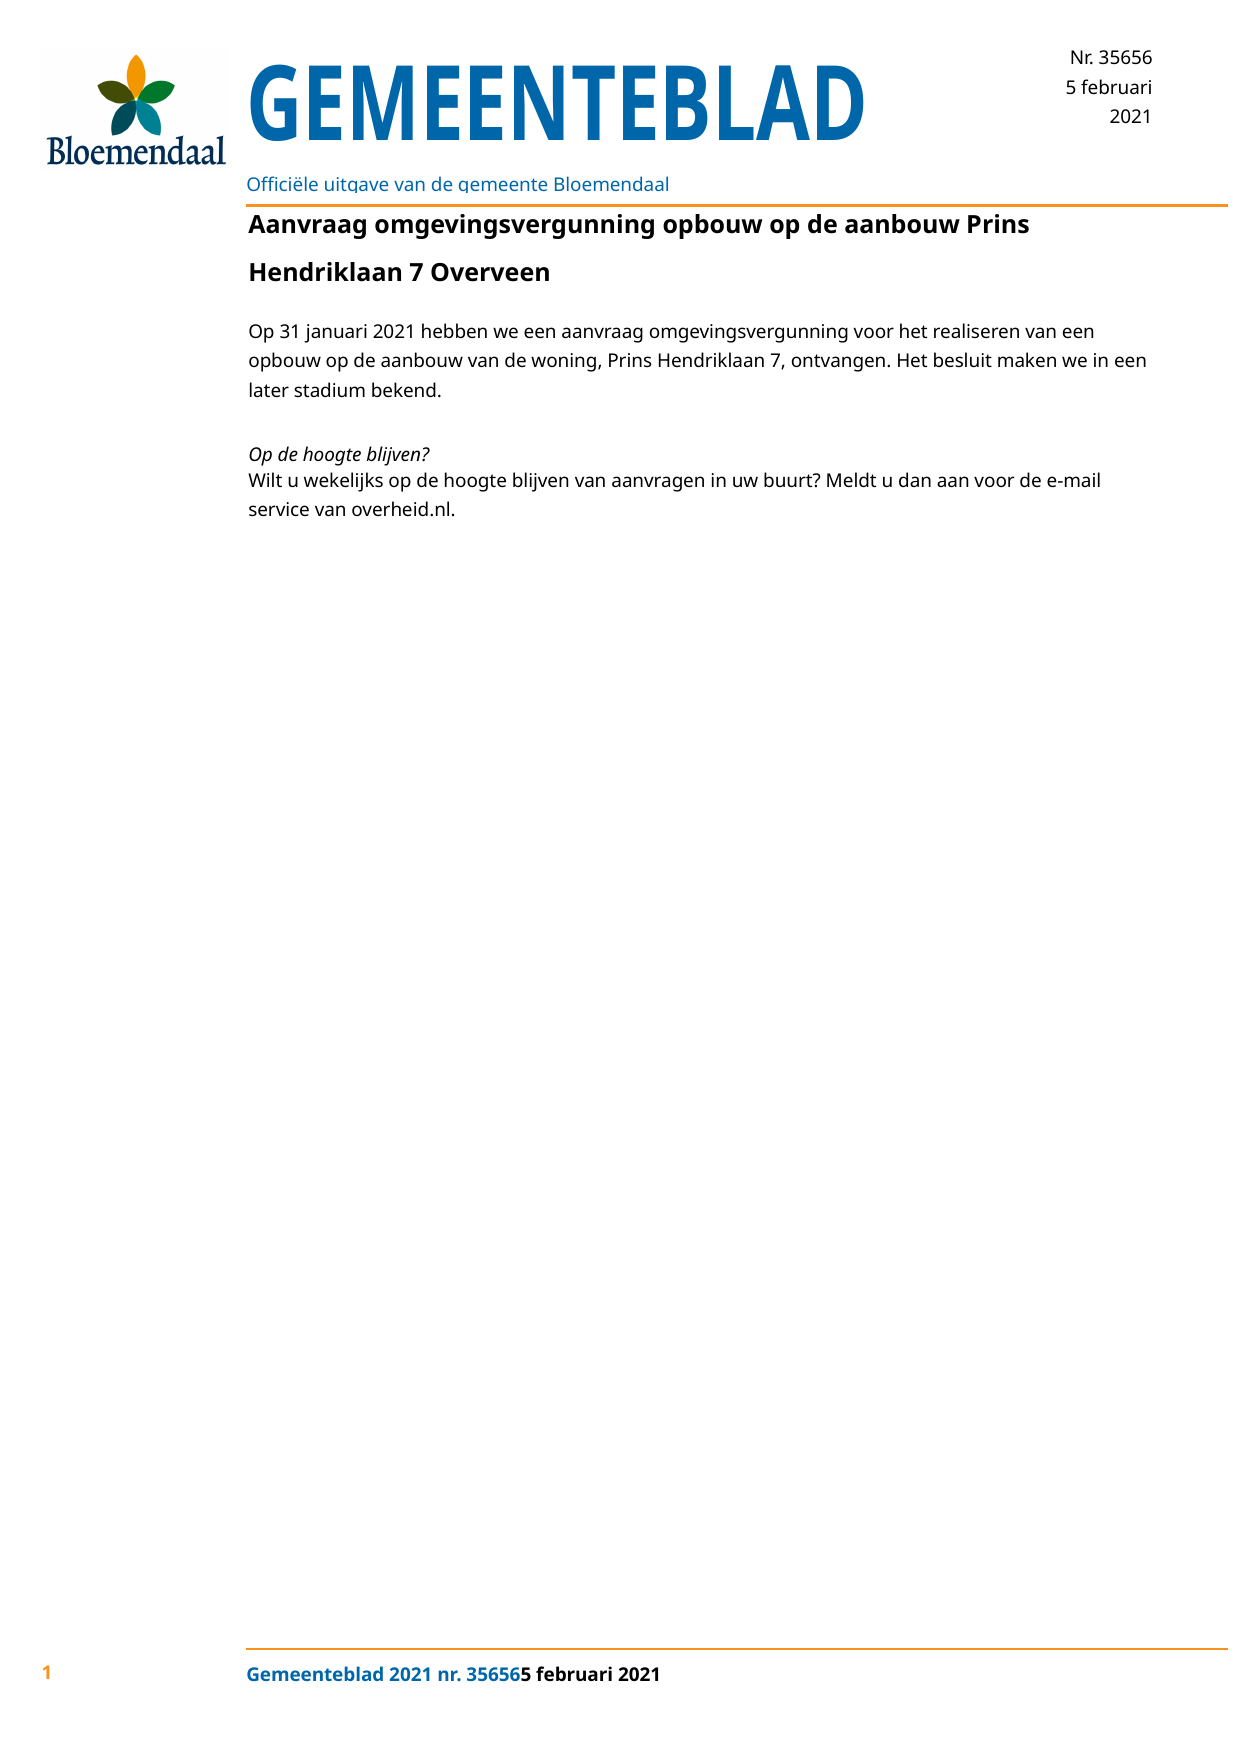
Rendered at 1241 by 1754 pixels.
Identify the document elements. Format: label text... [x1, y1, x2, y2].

picture [41, 47, 231, 172]
text Wilt u wekelijks op de hoogte blijven van aanvragen in uw buurt? Meldt u dan aan voor de e-mail service van overheid.nl. [248, 467, 1152, 522]
text Op 31 januari 2021 hebben we een aanvraag omgevingsvergunning voor het realiseren van een opbouw op de aanbouw van de woning, Prins Hendriklaan 7, ontvangen. Het besluit maken we in een later stadium bekend. [248, 318, 1152, 403]
text Aanvraag omgevingsvergunning opbouw op de aanbouw Prins Hendriklaan 7 Overveen [248, 207, 1152, 288]
text Op de hoogte blijven? [248, 441, 1152, 467]
